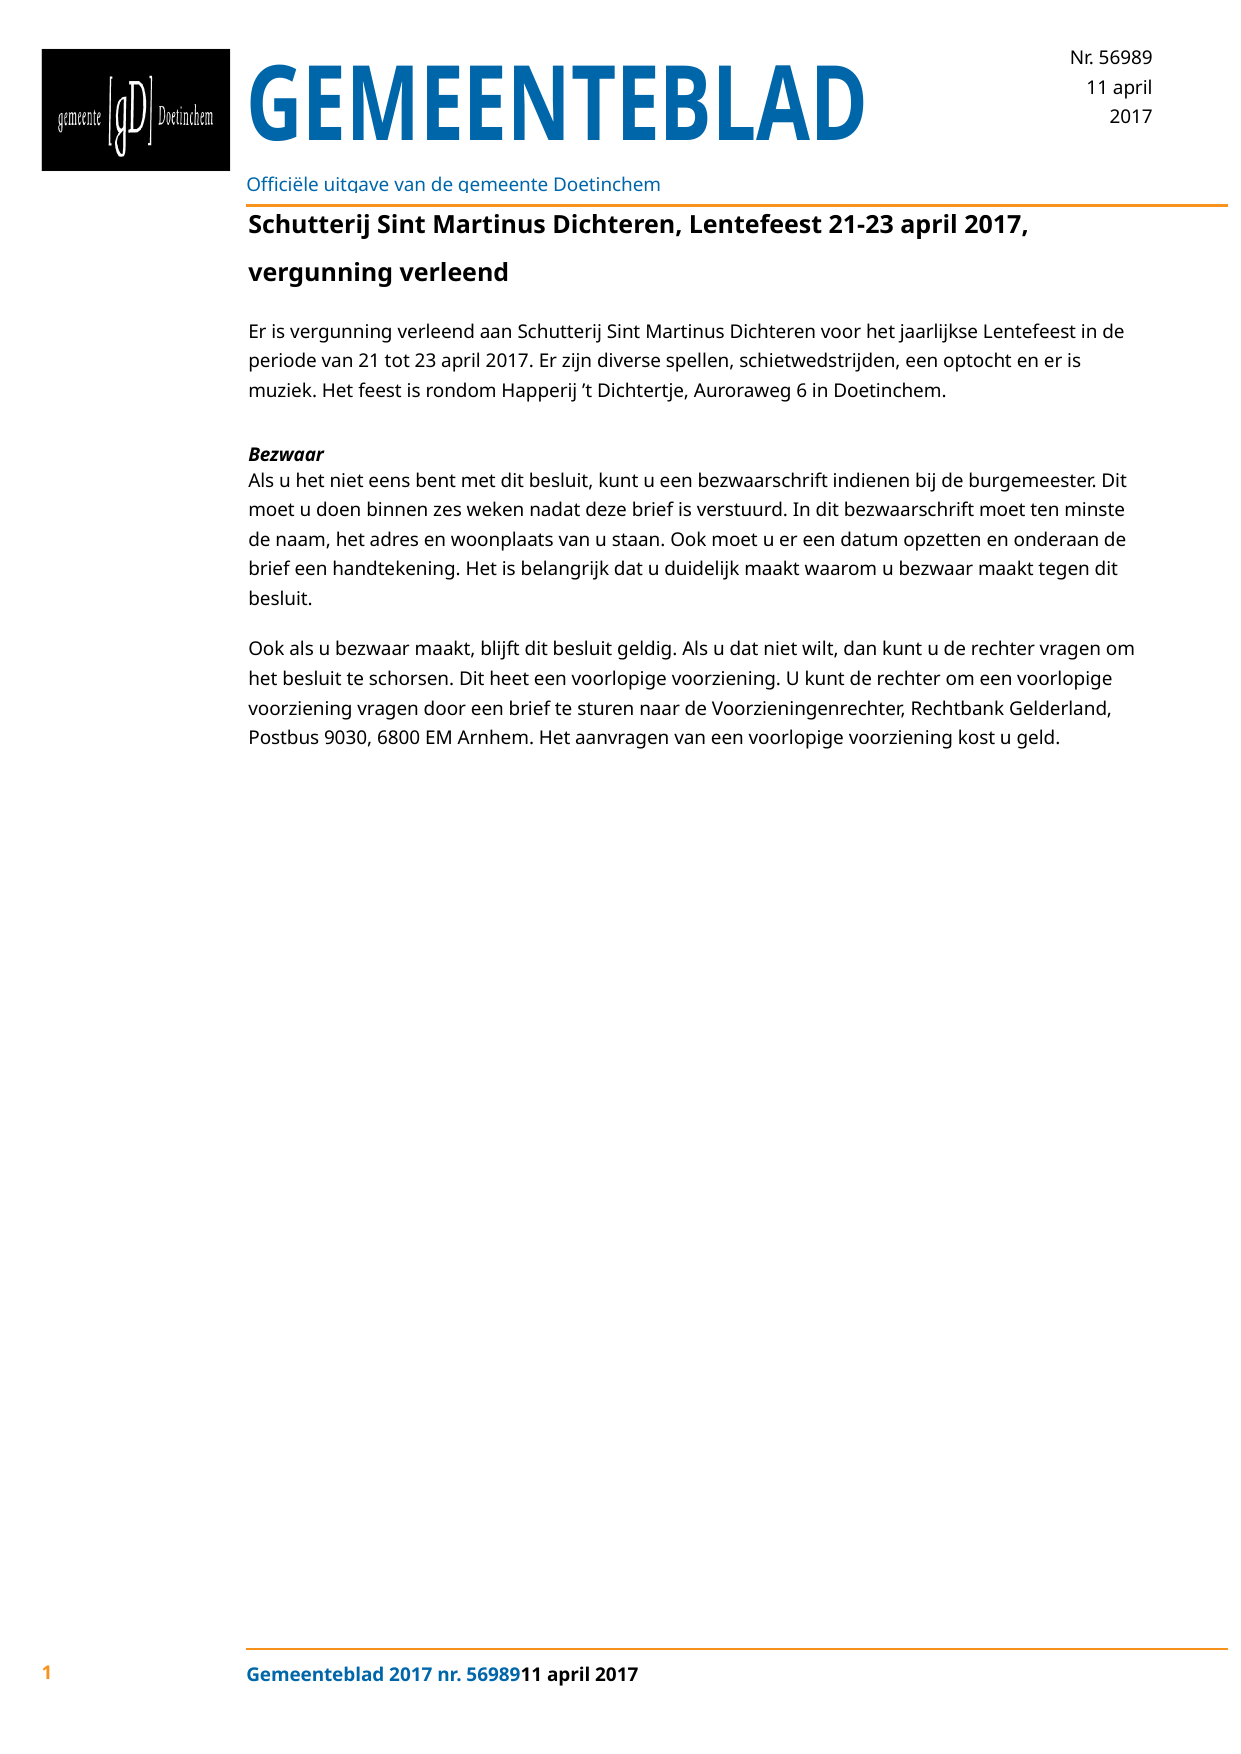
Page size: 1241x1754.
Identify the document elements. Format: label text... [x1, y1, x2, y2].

text Als u het niet eens bent met dit besluit, kunt u een bezwaarschrift indienen bij de burgemeester. Dit moet u doen binnen zes weken nadat deze brief is verstuurd. In dit bezwaarschrift moet ten minste de naam, het adres en woonplaats van u staan. Ook moet u er een datum opzetten en onderaan de brief een handtekening. Het is belangrijk dat u duidelijk maakt waarom u bezwaar maakt tegen dit besluit. [248, 467, 1152, 611]
picture [41, 47, 231, 172]
text Er is vergunning verleend aan Schutterij Sint Martinus Dichteren voor het jaarlijkse Lentefeest in de periode van 21 tot 23 april 2017. Er zijn diverse spellen, schietwedstrijden, een optocht en er is muziek. Het feest is rondom Happerij ’t Dichtertje, Auroraweg 6 in Doetinchem. [248, 318, 1152, 403]
text Ook als u bezwaar maakt, blijft dit besluit geldig. Als u dat niet wilt, dan kunt u de rechter vragen om het besluit te schorsen. Dit heet een voorlopige voorziening. U kunt de rechter om een voorlopige voorziening vragen door een brief te sturen naar de Voorzieningenrechter, Rechtbank Gelderland, Postbus 9030, 6800 EM Arnhem. Het aanvragen van een voorlopige voorziening kost u geld. [248, 636, 1152, 750]
text Schutterij Sint Martinus Dichteren, Lentefeest 21-23 april 2017, vergunning verleend [248, 207, 1152, 288]
text Bezwaar [248, 441, 1152, 467]
